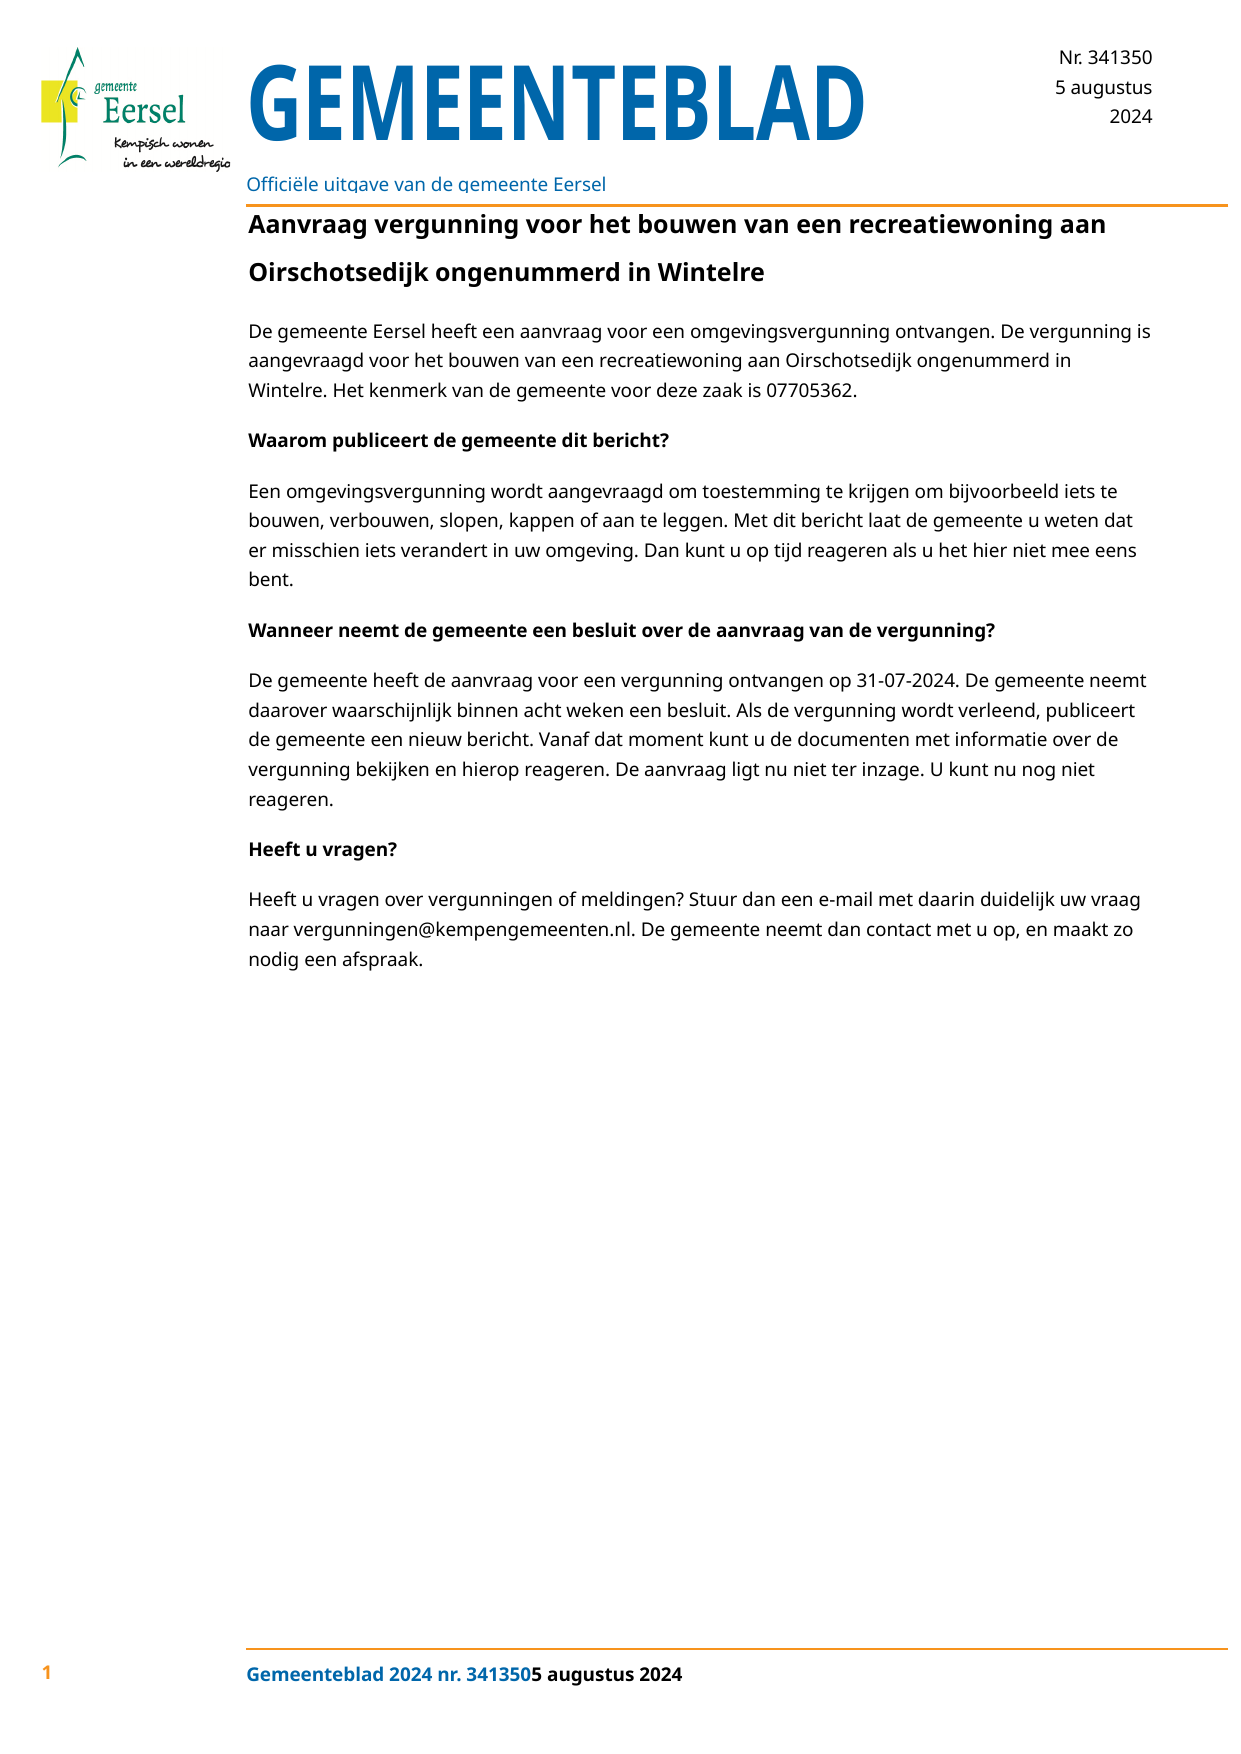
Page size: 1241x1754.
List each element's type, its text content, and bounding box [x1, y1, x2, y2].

text Een omgevingsvergunning wordt aangevraagd om toestemming te krijgen om bijvoorbeeld iets te bouwen, verbouwen, slopen, kappen of aan te leggen. Met dit bericht laat de gemeente u weten dat er misschien iets verandert in uw omgeving. Dan kunt u op tijd reageren als u het hier niet mee eens bent. [248, 478, 1152, 592]
text De gemeente Eersel heeft een aanvraag voor een omgevingsvergunning ontvangen. De vergunning is aangevraagd voor het bouwen van een recreatiewoning aan Oirschotsedijk ongenummerd in Wintelre. Het kenmerk van de gemeente voor deze zaak is 07705362. [248, 318, 1152, 403]
text Heeft u vragen? [248, 836, 1152, 862]
text De gemeente heeft de aanvraag voor een vergunning ontvangen op 31-07-2024. De gemeente neemt daarover waarschijnlijk binnen acht weken een besluit. Als de vergunning wordt verleend, publiceert de gemeente een nieuw bericht. Vanaf dat moment kunt u de documenten met informatie over de vergunning bekijken en hierop reageren. De aanvraag ligt nu niet ter inzage. U kunt nu nog niet reageren. [248, 667, 1152, 812]
text Waarom publiceert de gemeente dit bericht? [248, 427, 1152, 453]
text Aanvraag vergunning voor het bouwen van een recreatiewoning aan Oirschotsedijk ongenummerd in Wintelre [248, 207, 1152, 288]
picture [41, 47, 231, 172]
text Wanneer neemt de gemeente een besluit over de aanvraag van de vergunning? [248, 617, 1152, 643]
text Heeft u vragen over vergunningen of meldingen? Stuur dan een e-mail met daarin duidelijk uw vraag naar vergunningen@kempengemeenten.nl. De gemeente neemt dan contact met u op, en maakt zo nodig een afspraak. [248, 887, 1152, 972]
